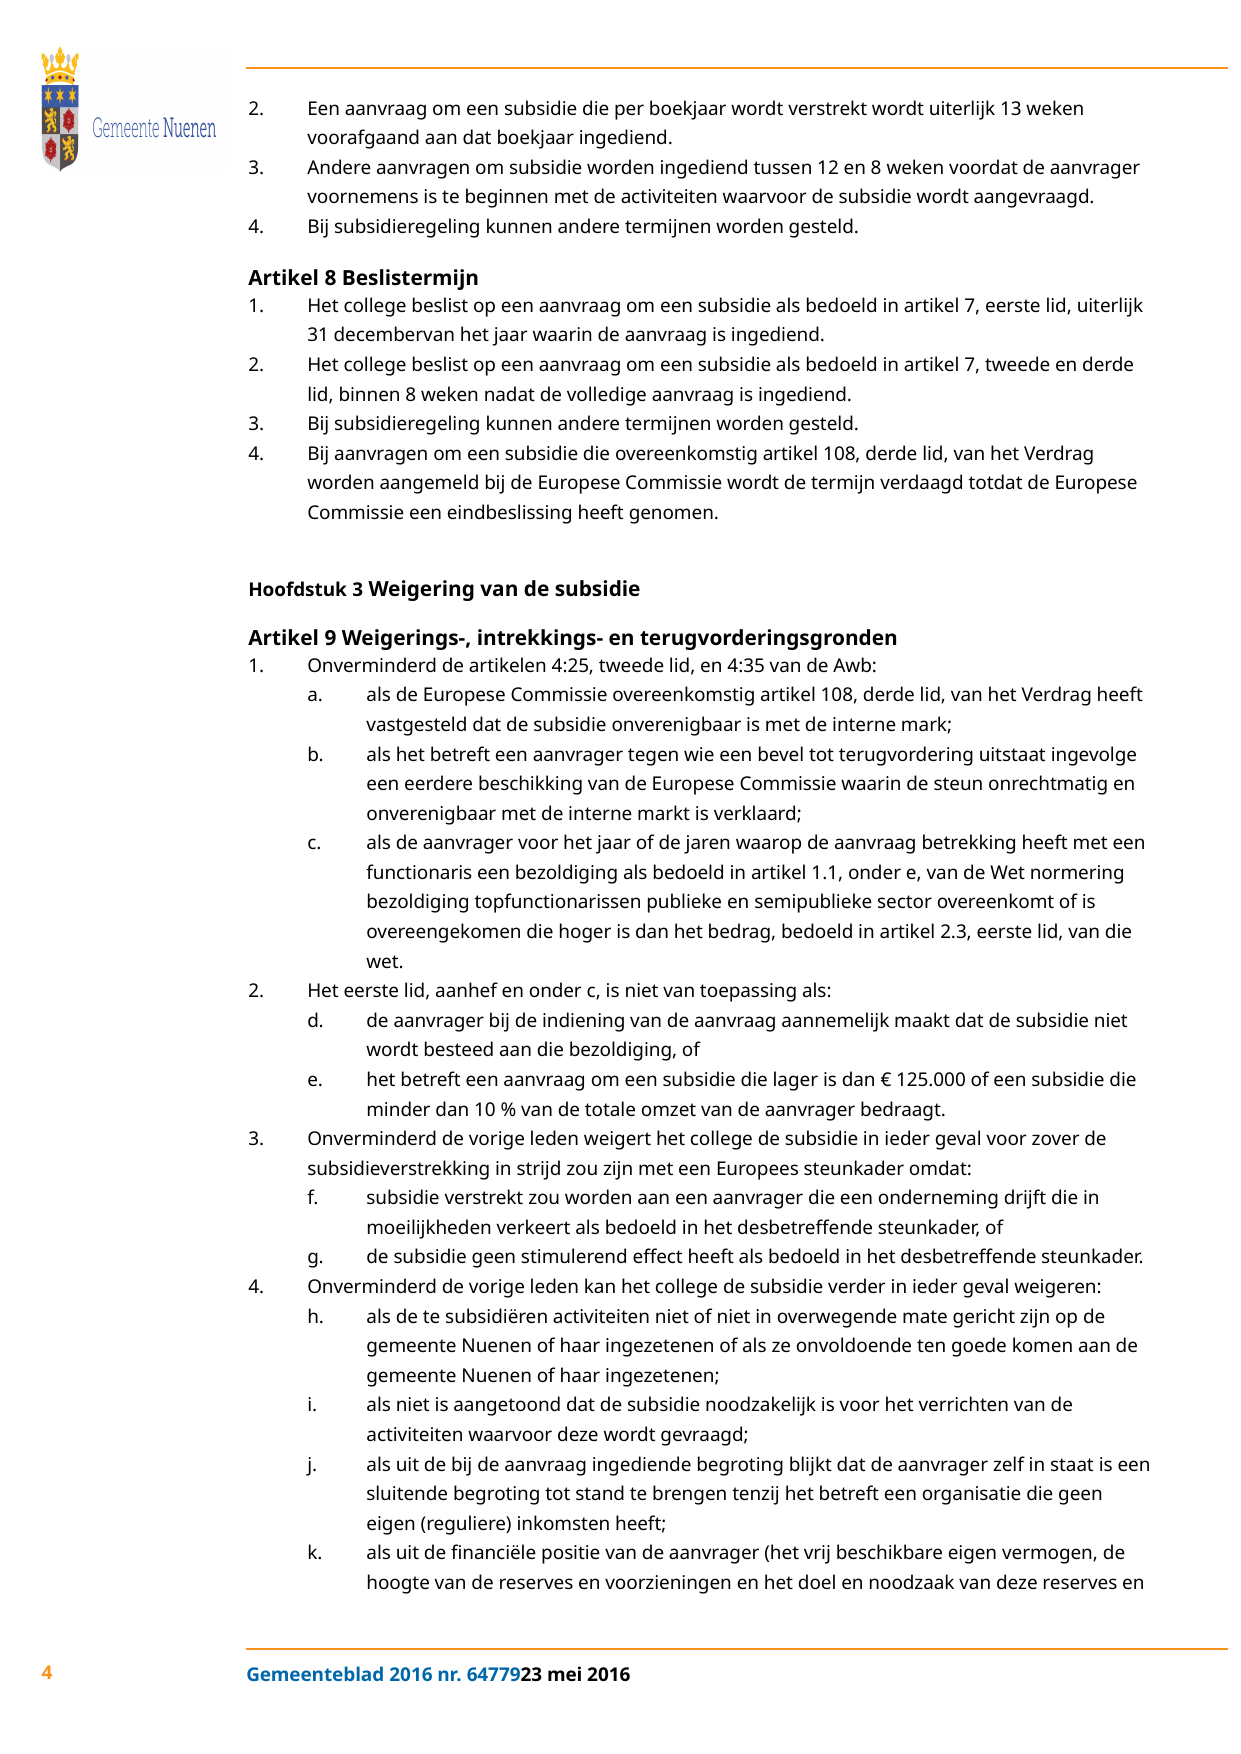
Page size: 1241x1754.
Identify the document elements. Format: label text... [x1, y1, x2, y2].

text Artikel 8 Beslistermijn [248, 263, 1152, 292]
list de subsidie geen stimulerend effect heeft als bedoeld in het desbetreffende steunkader. [307, 1244, 1152, 1269]
list Bij subsidieregeling kunnen andere termijnen worden gesteld. [248, 410, 1152, 436]
list als de te subsidiëren activiteiten niet of niet in overwegende mate gericht zijn op de gemeente Nuenen of haar ingezetenen of als ze onvoldoende ten goede komen aan de gemeente Nuenen of haar ingezetenen; [307, 1303, 1152, 1388]
list subsidie verstrekt zou worden aan een aanvrager die een onderneming drijft die in moeilijkheden verkeert als bedoeld in het desbetreffende steunkader, of [307, 1184, 1152, 1240]
list als de Europese Commissie overeenkomstig artikel 108, derde lid, van het Verdrag heeft vastgesteld dat de subsidie onverenigbaar is met de interne mark; [307, 682, 1152, 737]
list Bij subsidieregeling kunnen andere termijnen worden gesteld. [248, 213, 1152, 239]
list als niet is aangetoond dat de subsidie noodzakelijk is voor het verrichten van de activiteiten waarvoor deze wordt gevraagd; [307, 1392, 1152, 1447]
list Onverminderd de vorige leden weigert het college de subsidie in ieder geval voor zover de subsidieverstrekking in strijd zou zijn met een Europees steunkader omdat: [248, 1125, 1152, 1181]
text Hoofdstuk 3 Weigering van de subsidie [248, 574, 1152, 603]
list Het college beslist op een aanvraag om een subsidie als bedoeld in artikel 7, tweede en derde lid, binnen 8 weken nadat de volledige aanvraag is ingediend. [248, 351, 1152, 406]
picture [41, 47, 231, 172]
list Onverminderd de artikelen 4:25, tweede lid, en 4:35 van de Awb: [248, 652, 1152, 678]
list Onverminderd de vorige leden kan het college de subsidie verder in ieder geval weigeren: [248, 1273, 1152, 1299]
text Artikel 9 Weigerings-, intrekkings- en terugvorderingsgronden [248, 623, 1152, 652]
list als uit de financiële positie van de aanvrager (het vrij beschikbare eigen vermogen, de hoogte van de reserves en voorzieningen en het doel en noodzaak van deze reserves en [307, 1539, 1152, 1595]
list Bij aanvragen om een subsidie die overeenkomstig artikel 108, derde lid, van het Verdrag worden aangemeld bij de Europese Commissie wordt de termijn verdaagd totdat de Europese Commissie een eindbeslissing heeft genomen. [248, 440, 1152, 525]
list het betreft een aanvraag om een subsidie die lager is dan € 125.000 of een subsidie die minder dan 10 % van de totale omzet van de aanvrager bedraagt. [307, 1066, 1152, 1121]
list Andere aanvragen om subsidie worden ingediend tussen 12 en 8 weken voordat de aanvrager voornemens is te beginnen met de activiteiten waarvoor de subsidie wordt aangevraagd. [248, 154, 1152, 209]
list als het betreft een aanvrager tegen wie een bevel tot terugvordering uitstaat ingevolge een eerdere beschikking van de Europese Commissie waarin de steun onrechtmatig en onverenigbaar met de interne markt is verklaard; [307, 741, 1152, 826]
list Een aanvraag om een subsidie die per boekjaar wordt verstrekt wordt uiterlijk 13 weken voorafgaand aan dat boekjaar ingediend. [248, 95, 1152, 150]
list als uit de bij de aanvraag ingediende begroting blijkt dat de aanvrager zelf in staat is een sluitende begroting tot stand te brengen tenzij het betreft een organisatie die geen eigen (reguliere) inkomsten heeft; [307, 1451, 1152, 1536]
list de aanvrager bij de indiening van de aanvraag aannemelijk maakt dat de subsidie niet wordt besteed aan die bezoldiging, of [307, 1007, 1152, 1062]
list Het eerste lid, aanhef en onder c, is niet van toepassing als: [248, 977, 1152, 1003]
list als de aanvrager voor het jaar of de jaren waarop de aanvraag betrekking heeft met een functionaris een bezoldiging als bedoeld in artikel 1.1, onder e, van de Wet normering bezoldiging topfunctionarissen publieke en semipublieke sector overeenkomt of is overeengekomen die hoger is dan het bedrag, bedoeld in artikel 2.3, eerste lid, van die wet. [307, 829, 1152, 973]
list Het college beslist op een aanvraag om een subsidie als bedoeld in artikel 7, eerste lid, uiterlijk 31 decembervan het jaar waarin de aanvraag is ingediend. [248, 292, 1152, 347]
